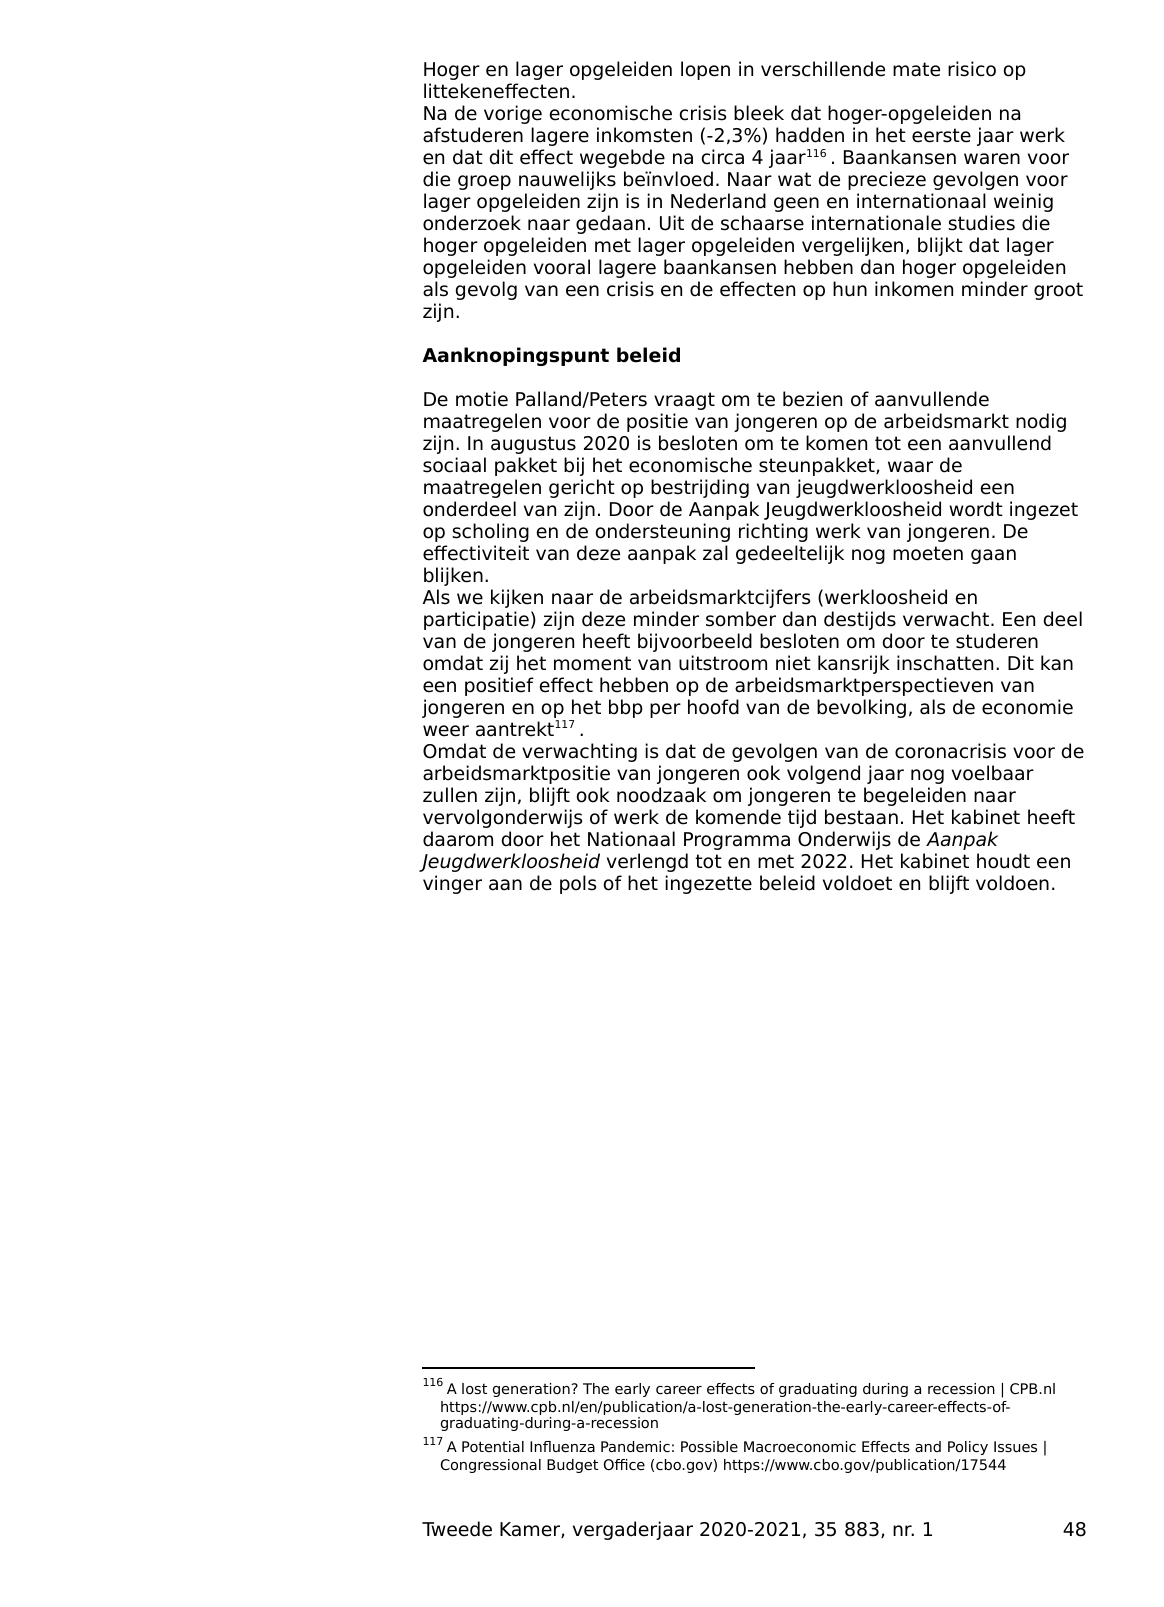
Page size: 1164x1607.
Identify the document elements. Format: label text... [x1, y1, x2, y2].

text Hoger en lager opgeleiden lopen in verschillende mate risico op littekeneffecten. [422, 59, 1087, 103]
subtitle Aanknopingspunt beleid [422, 345, 1087, 367]
text Omdat de verwachting is dat de gevolgen van de coronacrisis voor de arbeidsmarktpositie van jongeren ook volgend jaar nog voelbaar zullen zijn, blijft ook noodzaak om jongeren te begeleiden naar vervolgonderwijs of werk de komende tijd bestaan. Het kabinet heeft daarom door het Nationaal Programma Onderwijs de Aanpak Jeugdwerkloosheid verlengd tot en met 2022. Het kabinet houdt een vinger aan de pols of het ingezette beleid voldoet en blijft voldoen. [422, 741, 1087, 895]
text Als we kijken naar de arbeidsmarktcijfers (werkloosheid en participatie) zijn deze minder somber dan destijds verwacht. Een deel van de jongeren heeft bijvoorbeeld besloten om door te studeren omdat zij het moment van uitstroom niet kansrijk inschatten. Dit kan een positief effect hebben op de arbeidsmarktperspectieven van jongeren en op het bbp per hoofd van de bevolking, als de economie weer aantrekt. [422, 587, 1087, 741]
text A lost generation? The early career effects of graduating during a recession | CPB.nl https://www.cpb.nl/en/publication/a-lost-generation-the-early-career-effects-of-graduating-during-a-recession [422, 1377, 1087, 1432]
text A Potential Influenza Pandemic: Possible Macroeconomic Effects and Policy Issues | Congressional Budget Office (cbo.gov) https://www.cbo.gov/publication/17544 [422, 1435, 1087, 1474]
text Na de vorige economische crisis bleek dat hoger-opgeleiden na afstuderen lagere inkomsten (-2,3%) hadden in het eerste jaar werk en dat dit effect wegebde na circa 4 jaar. Baankansen waren voor die groep nauwelijks beïnvloed. Naar wat de precieze gevolgen voor lager opgeleiden zijn is in Nederland geen en internationaal weinig onderzoek naar gedaan. Uit de schaarse internationale studies die hoger opgeleiden met lager opgeleiden vergelijken, blijkt dat lager opgeleiden vooral lagere baankansen hebben dan hoger opgeleiden als gevolg van een crisis en de effecten op hun inkomen minder groot zijn. [422, 103, 1087, 323]
text De motie Palland/Peters vraagt om te bezien of aanvullende maatregelen voor de positie van jongeren op de arbeidsmarkt nodig zijn. In augustus 2020 is besloten om te komen tot een aanvullend sociaal pakket bij het economische steunpakket, waar de maatregelen gericht op bestrijding van jeugdwerkloosheid een onderdeel van zijn. Door de Aanpak Jeugdwerkloosheid wordt ingezet op scholing en de ondersteuning richting werk van jongeren. De effectiviteit van deze aanpak zal gedeeltelijk nog moeten gaan blijken. [422, 389, 1087, 587]
